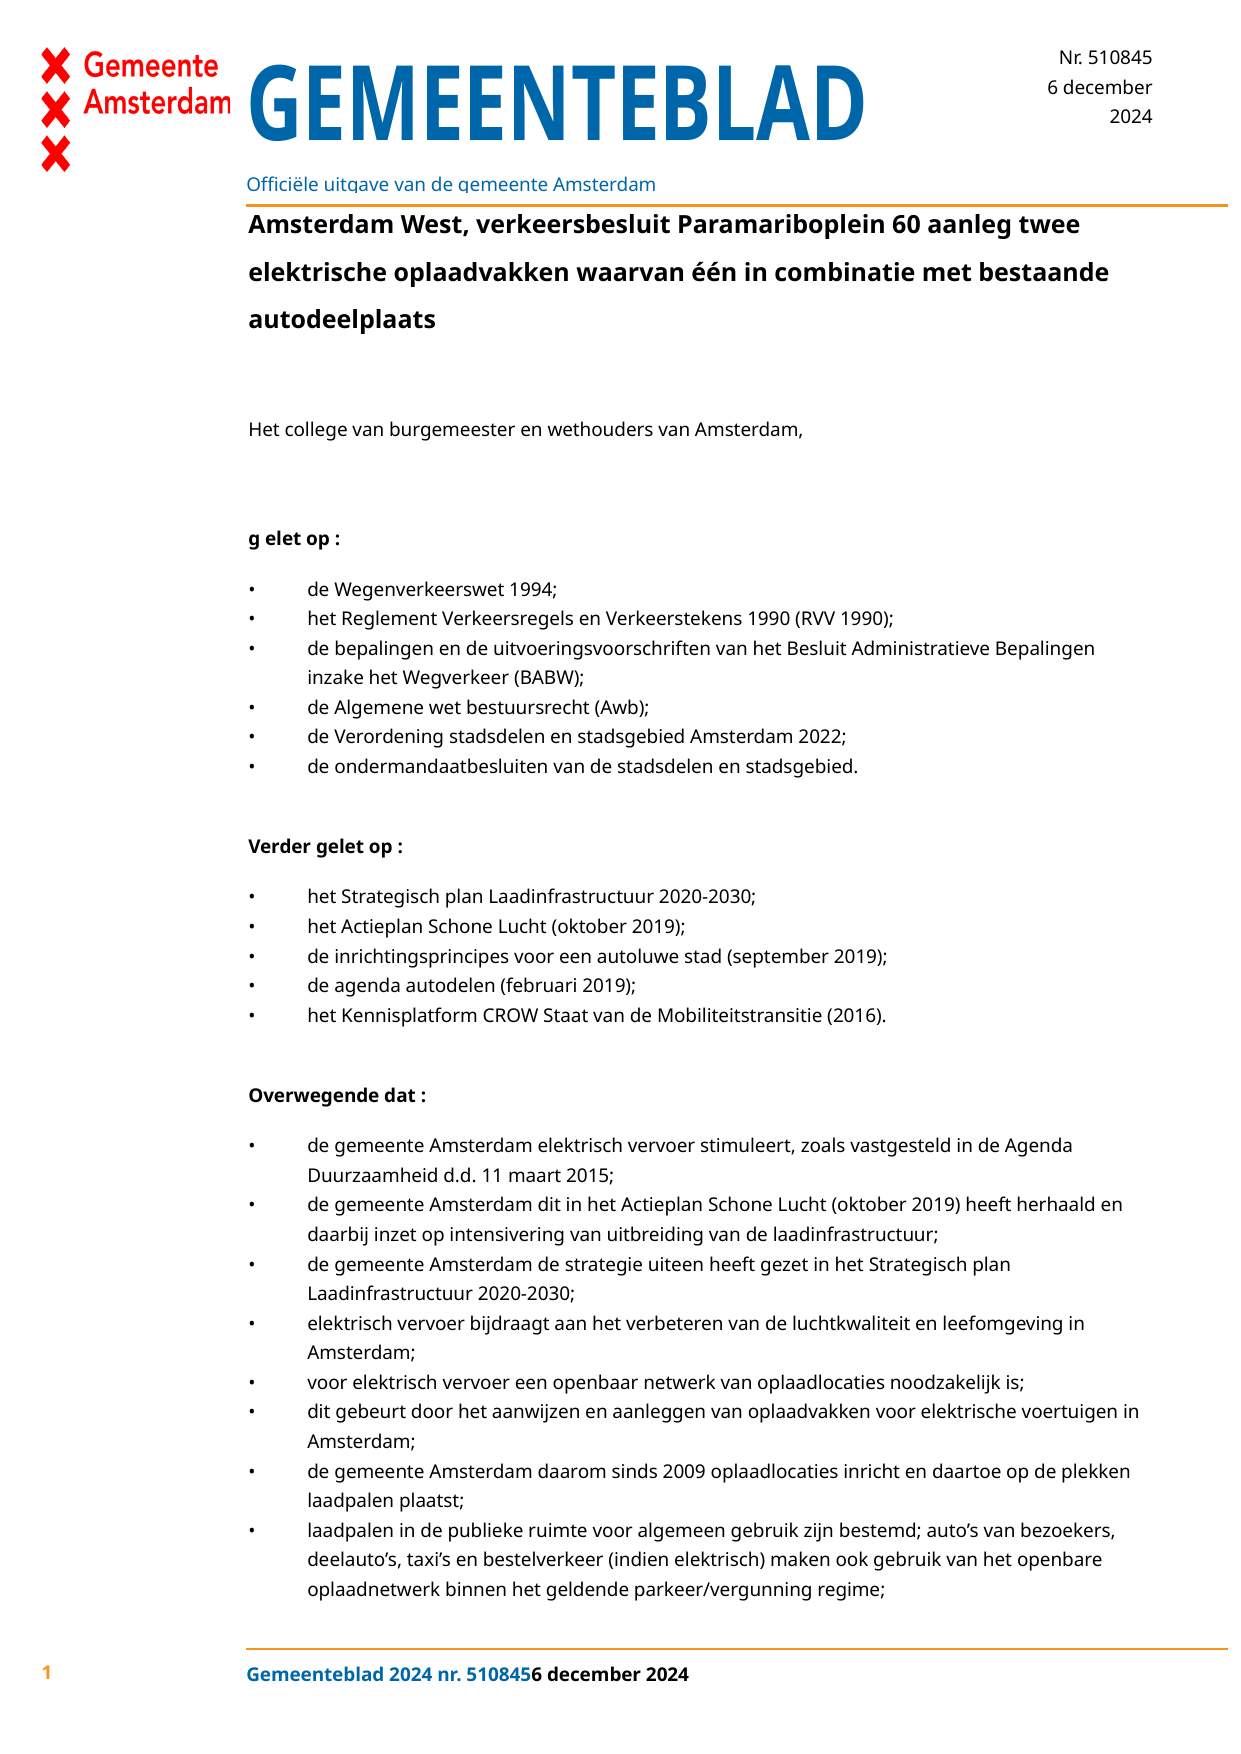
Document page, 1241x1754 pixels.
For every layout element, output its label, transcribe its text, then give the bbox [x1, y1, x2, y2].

list de gemeente Amsterdam de strategie uiteen heeft gezet in het Strategisch plan Laadinfrastructuur 2020-2030; [248, 1251, 1152, 1306]
list het Reglement Verkeersregels en Verkeerstekens 1990 (RVV 1990); [248, 605, 1152, 631]
text Het college van burgemeester en wethouders van Amsterdam, [248, 416, 1152, 442]
text Amsterdam West, verkeersbesluit Paramariboplein 60 aanleg twee elektrische oplaadvakken waarvan één in combinatie met bestaande autodeelplaats [248, 207, 1152, 336]
list het Actieplan Schone Lucht (oktober 2019); [248, 913, 1152, 939]
list dit gebeurt door het aanwijzen en aanleggen van oplaadvakken voor elektrische voertuigen in Amsterdam; [248, 1399, 1152, 1454]
list de Algemene wet bestuursrecht (Awb); [248, 694, 1152, 720]
picture [41, 47, 231, 172]
list de gemeente Amsterdam dit in het Actieplan Schone Lucht (oktober 2019) heeft herhaald en daarbij inzet op intensivering van uitbreiding van de laadinfrastructuur; [248, 1192, 1152, 1247]
list het Strategisch plan Laadinfrastructuur 2020-2030; [248, 884, 1152, 909]
text Overwegende dat : [248, 1082, 1152, 1108]
list de inrichtingsprincipes voor een autoluwe stad (september 2019); [248, 943, 1152, 969]
list laadpalen in de publieke ruimte voor algemeen gebruik zijn bestemd; auto’s van bezoekers, deelauto’s, taxi’s en bestelverkeer (indien elektrisch) maken ook gebruik van het openbare oplaadnetwerk binnen het geldende parkeer/vergunning regime; [248, 1517, 1152, 1602]
list de bepalingen en de uitvoeringsvoorschriften van het Besluit Administratieve Bepalingen inzake het Wegverkeer (BABW); [248, 635, 1152, 690]
list voor elektrisch vervoer een openbaar netwerk van oplaadlocaties noodzakelijk is; [248, 1369, 1152, 1395]
list elektrisch vervoer bijdraagt aan het verbeteren van de luchtkwaliteit en leefomgeving in Amsterdam; [248, 1310, 1152, 1365]
list de Verordening stadsdelen en stadsgebied Amsterdam 2022; [248, 724, 1152, 749]
text Verder gelet op : [248, 833, 1152, 859]
list de agenda autodelen (februari 2019); [248, 972, 1152, 998]
list de Wegenverkeerswet 1994; [248, 576, 1152, 602]
list de gemeente Amsterdam elektrisch vervoer stimuleert, zoals vastgesteld in de Agenda Duurzaamheid d.d. 11 maart 2015; [248, 1132, 1152, 1188]
list de ondermandaatbesluiten van de stadsdelen en stadsgebied. [248, 753, 1152, 779]
text g elet op : [248, 525, 1152, 551]
list de gemeente Amsterdam daarom sinds 2009 oplaadlocaties inricht en daartoe op de plekken laadpalen plaatst; [248, 1458, 1152, 1513]
list het Kennisplatform CROW Staat van de Mobiliteitstransitie (2016). [248, 1002, 1152, 1028]
